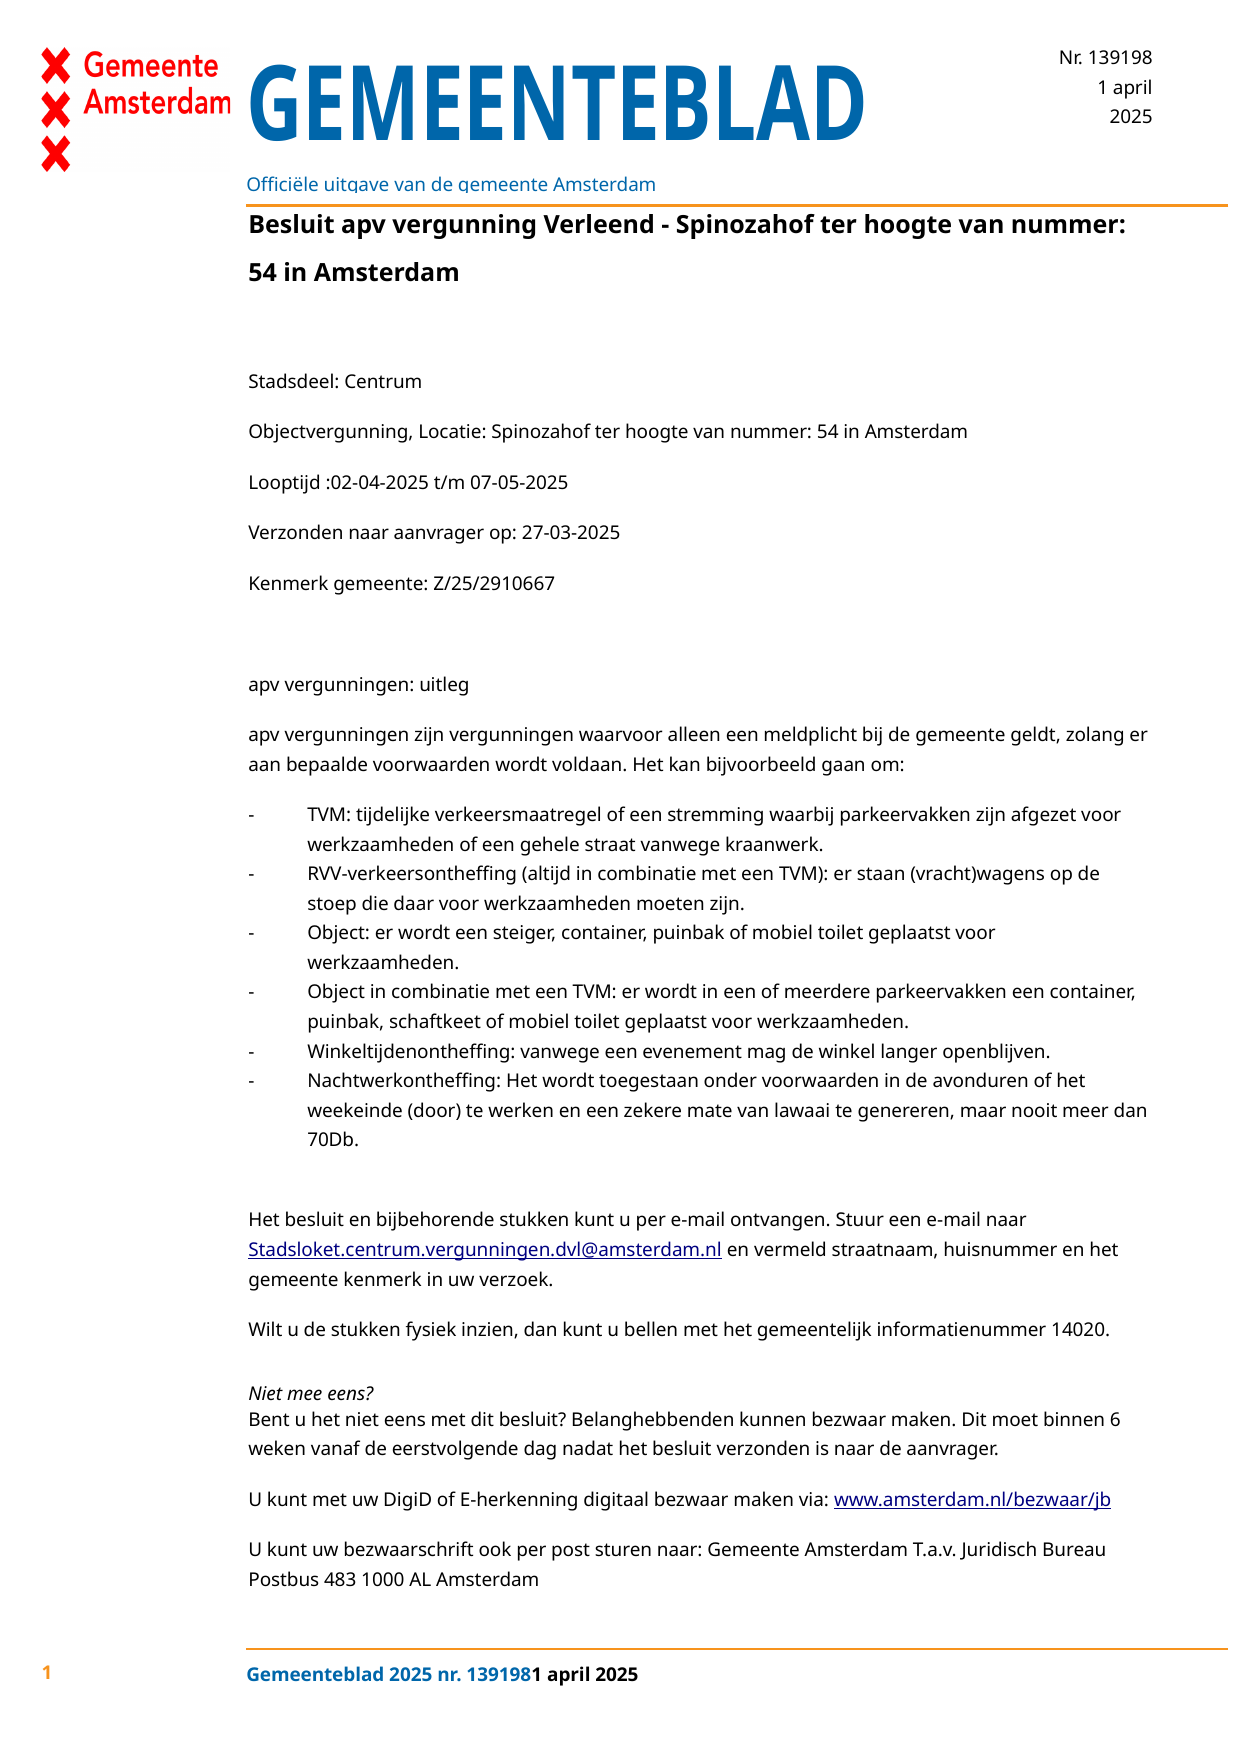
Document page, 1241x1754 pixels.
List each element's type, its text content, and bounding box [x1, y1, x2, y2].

text Wilt u de stukken fysiek inzien, dan kunt u bellen met het gemeentelijk informatienummer 14020. [248, 1316, 1152, 1342]
text Bent u het niet eens met dit besluit? Belanghebbenden kunnen bezwaar maken. Dit moet binnen 6 weken vanaf de eerstvolgende dag nadat het besluit verzonden is naar de aanvrager. [248, 1406, 1152, 1461]
text Verzonden naar aanvrager op: 27-03-2025 [248, 519, 1152, 545]
text Het besluit en bijbehorende stukken kunt u per e-mail ontvangen. Stuur een e-mail naar Stadsloket.centrum.vergunningen.dvl@amsterdam.nl en vermeld straatnaam, huisnummer en het gemeente kenmerk in uw verzoek. [248, 1207, 1152, 1292]
text Niet mee eens? [248, 1380, 1152, 1406]
list Object: er wordt een steiger, container, puinbak of mobiel toilet geplaatst voor werkzaamheden. [248, 919, 1152, 975]
text U kunt uw bezwaarschrift ook per post sturen naar: Gemeente Amsterdam T.a.v. Juridisch Bureau Postbus 483 1000 AL Amsterdam [248, 1536, 1152, 1592]
list Winkeltijdenontheffing: vanwege een evenement mag de winkel langer openblijven. [248, 1038, 1152, 1064]
text Looptijd :02-04-2025 t/m 07-05-2025 [248, 469, 1152, 495]
picture [41, 47, 231, 172]
text Besluit apv vergunning Verleend - Spinozahof ter hoogte van nummer: 54 in Amsterdam [248, 207, 1152, 288]
list Object in combinatie met een TVM: er wordt in een of meerdere parkeervakken een container, puinbak, schaftkeet of mobiel toilet geplaatst voor werkzaamheden. [248, 979, 1152, 1034]
list Nachtwerkontheffing: Het wordt toegestaan onder voorwaarden in de avonduren of het weekeinde (door) te werken en een zekere mate van lawaai te genereren, maar nooit meer dan 70Db. [248, 1067, 1152, 1152]
list TVM: tijdelijke verkeersmaatregel of een stremming waarbij parkeervakken zijn afgezet voor werkzaamheden of een gehele straat vanwege kraanwerk. [248, 801, 1152, 857]
text apv vergunningen zijn vergunningen waarvoor alleen een meldplicht bij de gemeente geldt, zolang er aan bepaalde voorwaarden wordt voldaan. Het kan bijvoorbeeld gaan om: [248, 721, 1152, 777]
text Objectvergunning, Locatie: Spinozahof ter hoogte van nummer: 54 in Amsterdam [248, 419, 1152, 444]
text Stadsdeel: Centrum [248, 368, 1152, 394]
text U kunt met uw DigiD of E-herkenning digitaal bezwaar maken via: www.amsterdam.nl/bezwaar/jb [248, 1486, 1152, 1512]
text Kenmerk gemeente: Z/25/2910667 [248, 570, 1152, 596]
text apv vergunningen: uitleg [248, 671, 1152, 697]
list RVV-verkeersontheffing (altijd in combinatie met een TVM): er staan (vracht)wagens op de stoep die daar voor werkzaamheden moeten zijn. [248, 860, 1152, 916]
